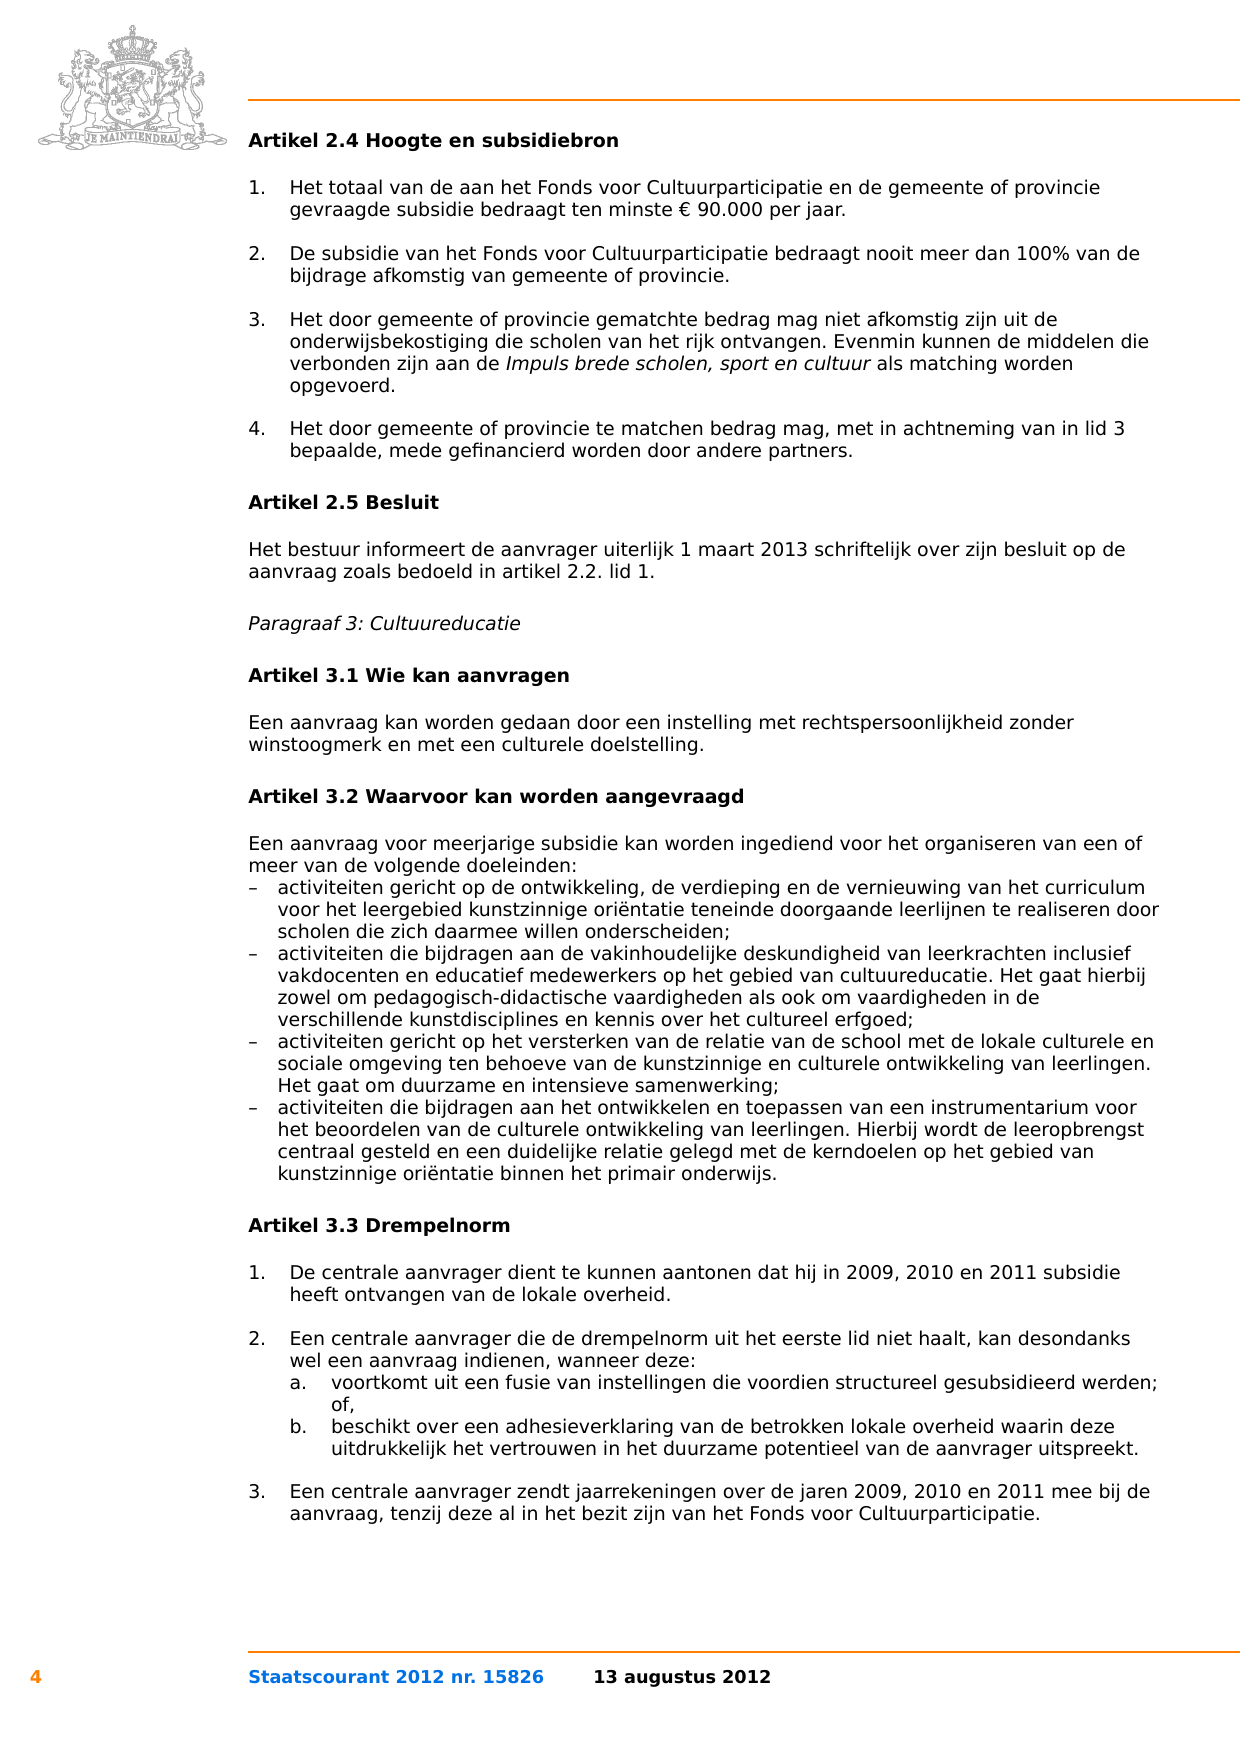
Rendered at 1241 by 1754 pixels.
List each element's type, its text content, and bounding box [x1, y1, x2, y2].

text Een aanvraag voor meerjarige subsidie kan worden ingediend voor het organiseren van een of meer van de volgende doeleinden: [248, 833, 1163, 877]
subtitle Artikel 2.5 Besluit [248, 492, 1163, 514]
text 2. De subsidie van het Fonds voor Cultuurparticipatie bedraagt nooit meer dan 100% van de bijdrage afkomstig van gemeente of provincie. [248, 243, 1163, 287]
text 4. Het door gemeente of provincie te matchen bedrag mag, met in achtneming van in lid 3 bepaalde, mede gefinancierd worden door andere partners. [248, 418, 1163, 462]
text 1. De centrale aanvrager dient te kunnen aantonen dat hij in 2009, 2010 en 2011 subsidie heeft ontvangen van de lokale overheid. [248, 1262, 1163, 1306]
text 1. Het totaal van de aan het Fonds voor Cultuurparticipatie en de gemeente of provincie gevraagde subsidie bedraagt ten minste € 90.000 per jaar. [248, 177, 1163, 221]
subtitle Paragraaf 3: Cultuureducatie [248, 613, 1163, 635]
text 2. Een centrale aanvrager die de drempelnorm uit het eerste lid niet haalt, kan desondanks wel een aanvraag indienen, wanneer deze: [248, 1328, 1163, 1372]
text 3. Een centrale aanvrager zendt jaarrekeningen over de jaren 2009, 2010 en 2011 mee bij de aanvraag, tenzij deze al in het bezit zijn van het Fonds voor Cultuurparticipatie. [248, 1481, 1163, 1525]
text 3. Het door gemeente of provincie gematchte bedrag mag niet afkomstig zijn uit de onderwijsbekostiging die scholen van het rijk ontvangen. Evenmin kunnen de middelen die verbonden zijn aan de Impuls brede scholen, sport en cultuur als matching worden opgevoerd. [248, 308, 1163, 396]
text Een aanvraag kan worden gedaan door een instelling met rechtspersoonlijkheid zonder winstoogmerk en met een culturele doelstelling. [248, 712, 1163, 756]
text – activiteiten die bijdragen aan de vakinhoudelijke deskundigheid van leerkrachten inclusief vakdocenten en educatief medewerkers op het gebied van cultuureducatie. Het gaat hierbij zowel om pedagogisch-didactische vaardigheden als ook om vaardigheden in de verschillende kunstdisciplines en kennis over het cultureel erfgoed; [248, 943, 1163, 1031]
text – activiteiten gericht op de ontwikkeling, de verdieping en de vernieuwing van het curriculum voor het leergebied kunstzinnige oriëntatie teneinde doorgaande leerlijnen te realiseren door scholen die zich daarmee willen onderscheiden; [248, 877, 1163, 943]
subtitle Artikel 2.4 Hoogte en subsidiebron [248, 130, 1163, 152]
subtitle Artikel 3.1 Wie kan aanvragen [248, 665, 1163, 687]
text – activiteiten gericht op het versterken van de relatie van de school met de lokale culturele en sociale omgeving ten behoeve van de kunstzinnige en culturele ontwikkeling van leerlingen. [248, 1031, 1163, 1075]
picture [38, 25, 227, 150]
text a. voortkomt uit een fusie van instellingen die voordien structureel gesubsidieerd werden; of, [289, 1372, 1163, 1416]
text Het bestuur informeert de aanvrager uiterlijk 1 maart 2013 schriftelijk over zijn besluit op de aanvraag zoals bedoeld in artikel 2.2. lid 1. [248, 539, 1163, 583]
subtitle Artikel 3.3 Drempelnorm [248, 1215, 1163, 1237]
text b. beschikt over een adhesieverklaring van de betrokken lokale overheid waarin deze uitdrukkelijk het vertrouwen in het duurzame potentieel van de aanvrager uitspreekt. [289, 1416, 1163, 1459]
subtitle Artikel 3.2 Waarvoor kan worden aangevraagd [248, 786, 1163, 808]
text – activiteiten die bijdragen aan het ontwikkelen en toepassen van een instrumentarium voor het beoordelen van de culturele ontwikkeling van leerlingen. Hierbij wordt de leeropbrengst centraal gesteld en een duidelijke relatie gelegd met de kerndoelen op het gebied van kunstzinnige oriëntatie binnen het primair onderwijs. [248, 1097, 1163, 1185]
text Het gaat om duurzame en intensieve samenwerking; [277, 1075, 1163, 1097]
